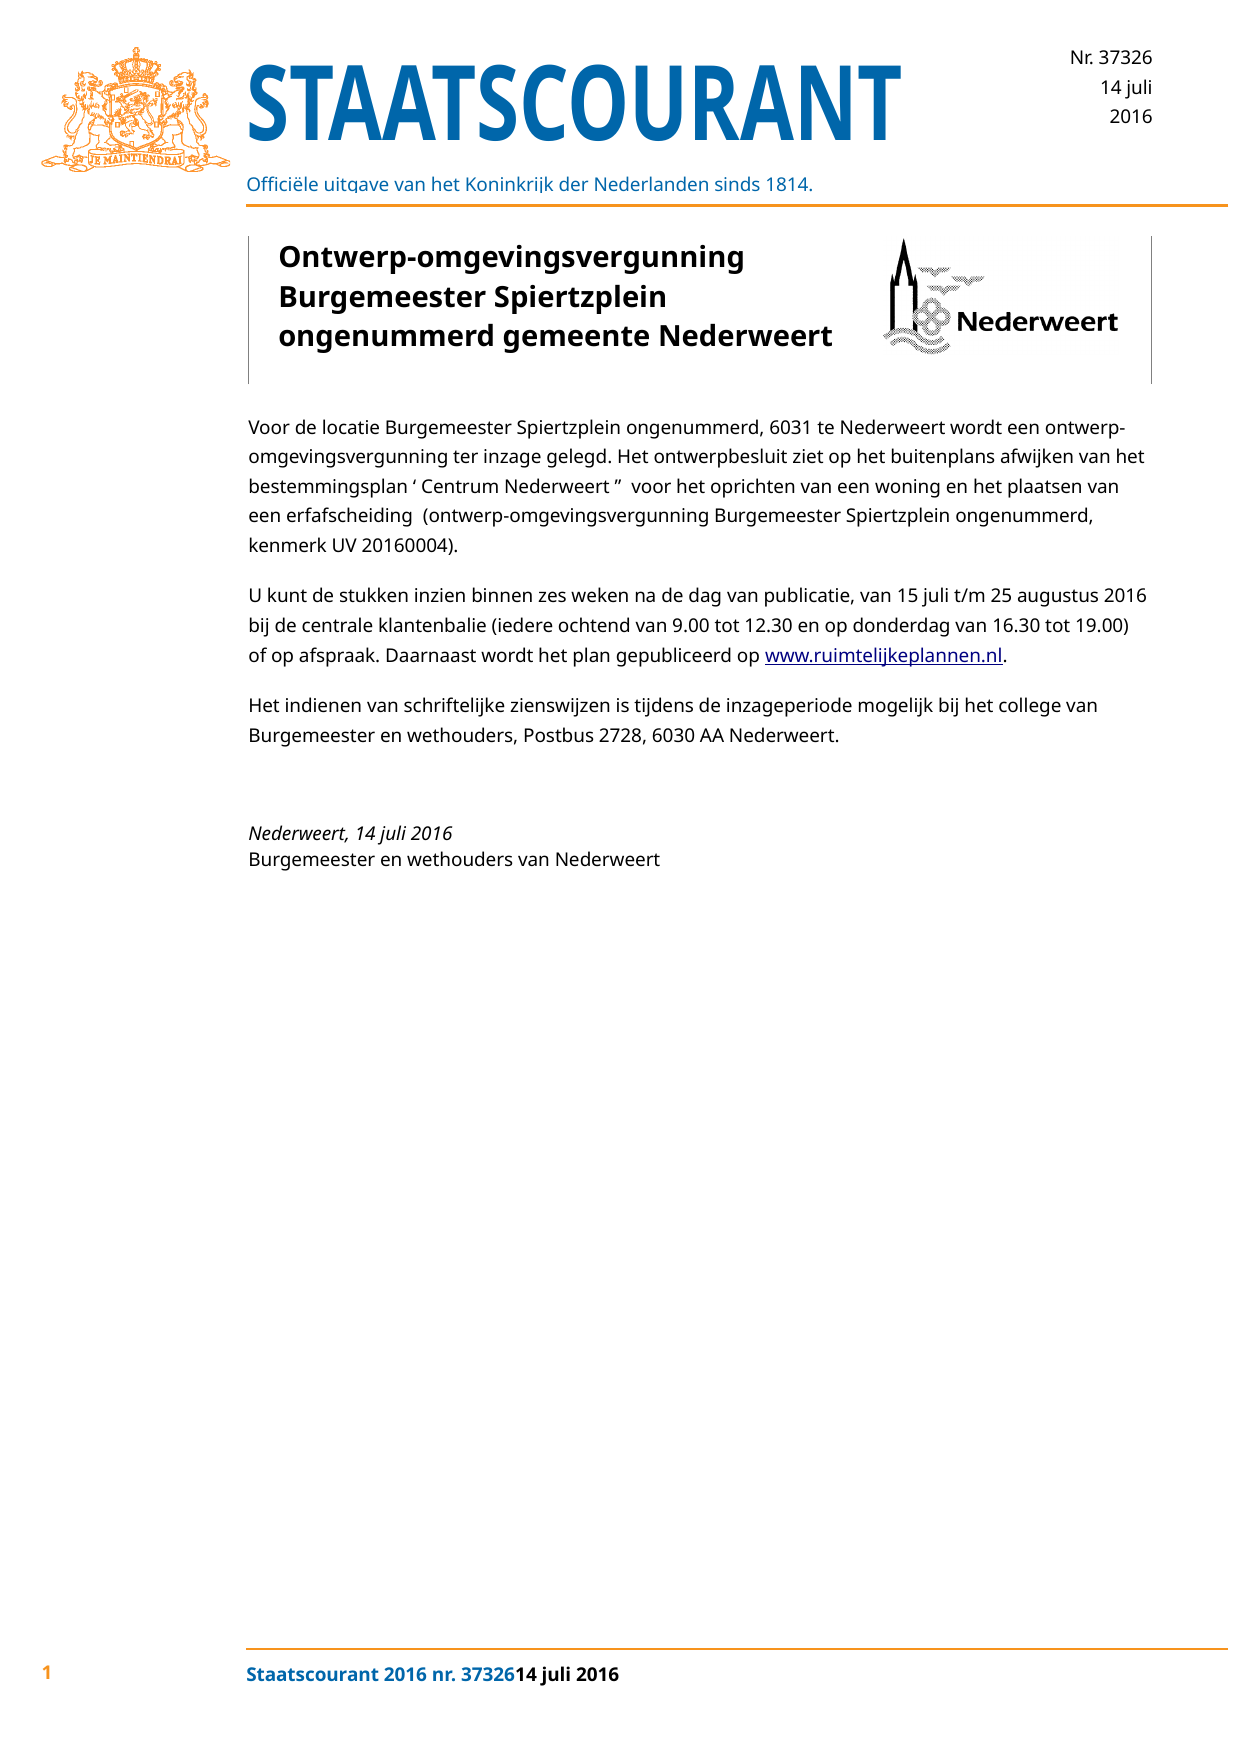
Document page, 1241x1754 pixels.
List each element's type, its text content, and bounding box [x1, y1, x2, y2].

text Burgemeester en wethouders van Nederweert [248, 846, 1152, 872]
table_header [850, 236, 1151, 384]
text Nederweert, 14 juli 2016 [248, 820, 1152, 846]
picture [41, 47, 231, 172]
text Het indienen van schriftelijke zienswijzen is tijdens de inzageperiode mogelijk bij het college van Burgemeester en wethouders, Postbus 2728, 6030 AA Nederweert. [248, 692, 1152, 748]
text Voor de locatie Burgemeester Spiertzplein ongenummerd, 6031 te Nederweert wordt een ontwerp-omgevingsvergunning ter inzage gelegd. Het ontwerpbesluit ziet op het buitenplans afwijken van het bestemmingsplan ‘ Centrum Nederweert ” voor het oprichten van een woning en het plaatsen van een erfafscheiding (ontwerp-omgevingsvergunning Burgemeester Spiertzplein ongenummerd, kenmerk UV 20160004). [248, 414, 1152, 558]
picture [882, 236, 1119, 355]
text U kunt de stukken inzien binnen zes weken na de dag van publicatie, van 15 juli t/m 25 augustus 2016 bij de centrale klantenbalie (iedere ochtend van 9.00 tot 12.30 en op donderdag van 16.30 tot 19.00) of op afspraak. Daarnaast wordt het plan gepubliceerd op www.ruimtelijkeplannen.nl. [248, 583, 1152, 668]
table_header Ontwerp-omgevingsvergunning Burgemeester Spiertzplein ongenummerd gemeente Nederweert [249, 236, 850, 384]
